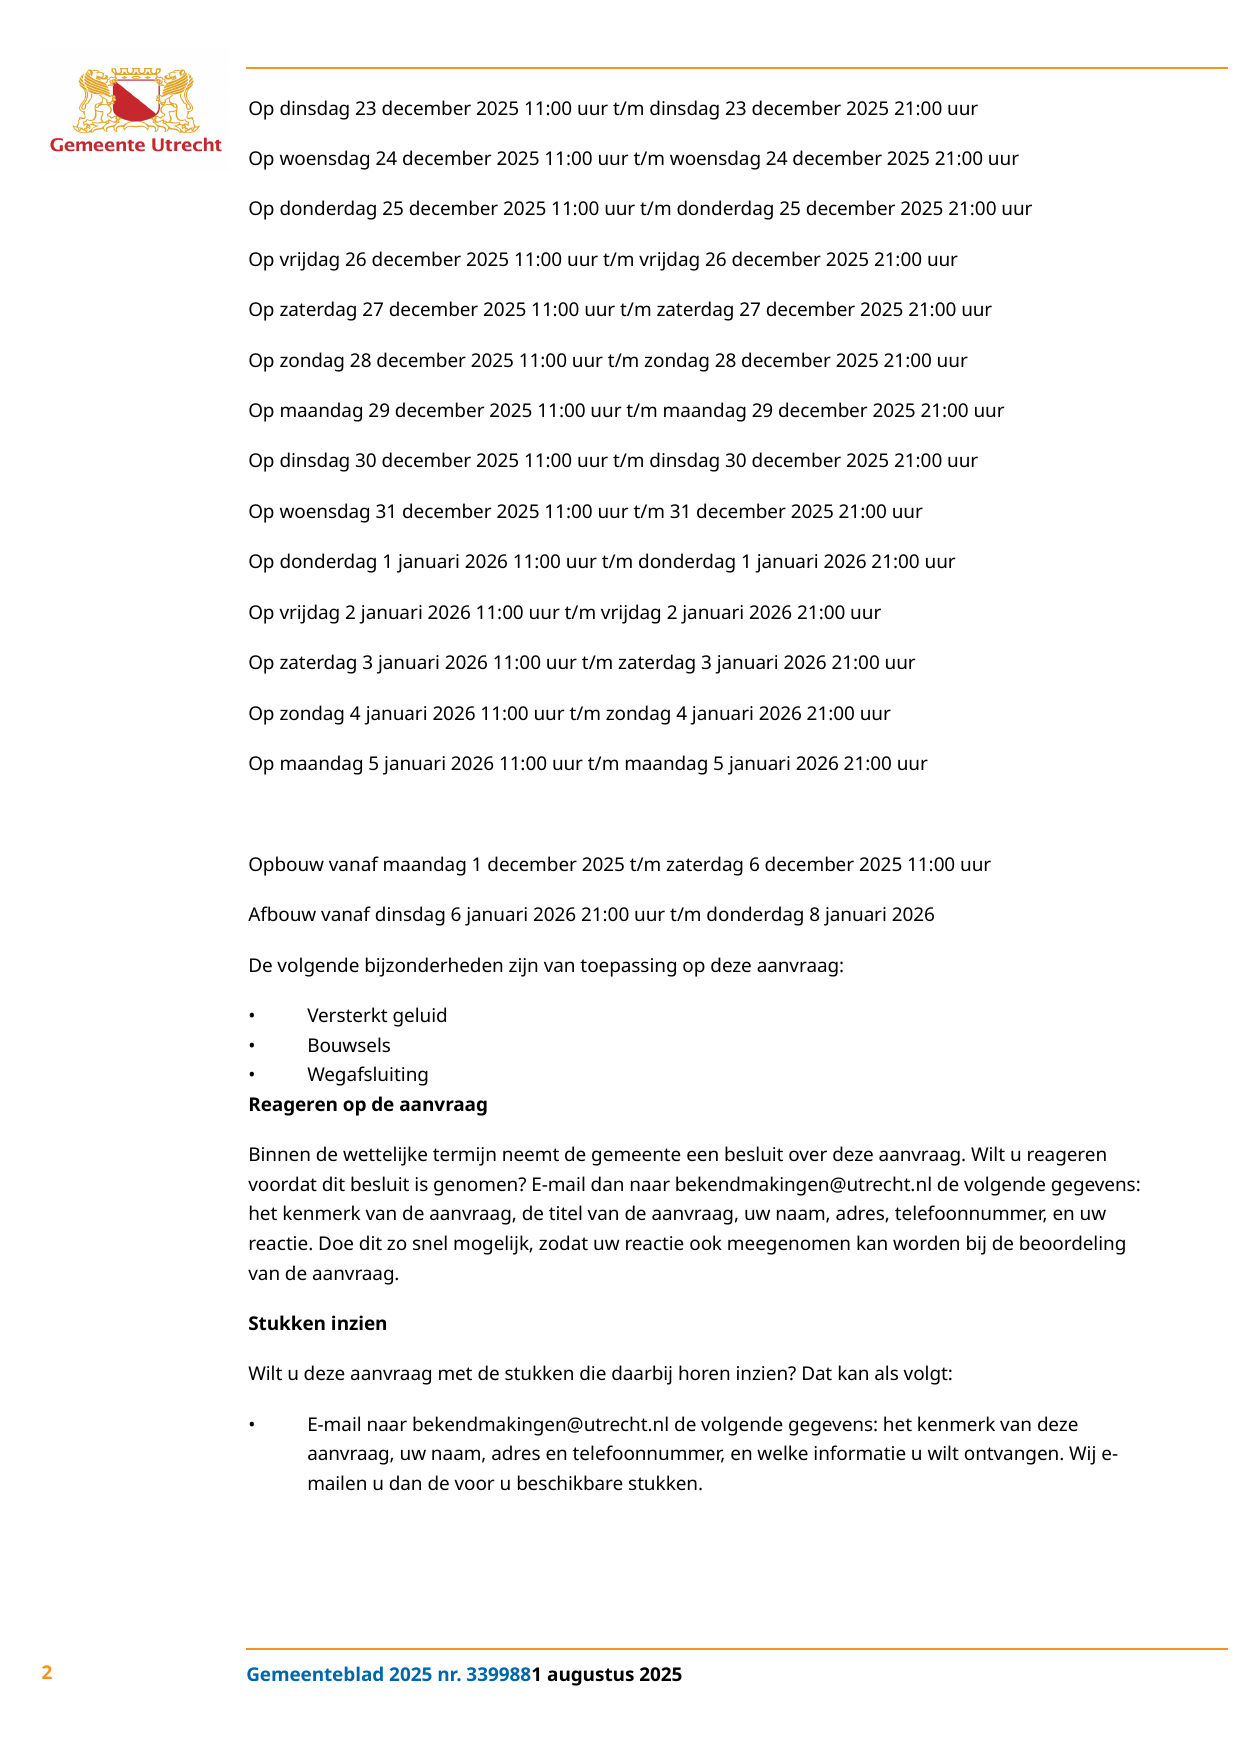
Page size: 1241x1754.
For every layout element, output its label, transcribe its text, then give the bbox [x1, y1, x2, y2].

text Op zaterdag 3 januari 2026 11:00 uur t/m zaterdag 3 januari 2026 21:00 uur [248, 649, 1152, 675]
list Versterkt geluid [248, 1002, 1152, 1028]
text Stukken inzien [248, 1310, 1152, 1336]
text Op zaterdag 27 december 2025 11:00 uur t/m zaterdag 27 december 2025 21:00 uur [248, 296, 1152, 322]
text Opbouw vanaf maandag 1 december 2025 t/m zaterdag 6 december 2025 11:00 uur [248, 851, 1152, 877]
text Op woensdag 24 december 2025 11:00 uur t/m woensdag 24 december 2025 21:00 uur [248, 145, 1152, 171]
text Op dinsdag 23 december 2025 11:00 uur t/m dinsdag 23 december 2025 21:00 uur [248, 95, 1152, 121]
text Reageren op de aanvraag [248, 1091, 1152, 1117]
text Op dinsdag 30 december 2025 11:00 uur t/m dinsdag 30 december 2025 21:00 uur [248, 448, 1152, 473]
text De volgende bijzonderheden zijn van toepassing op deze aanvraag: [248, 952, 1152, 978]
list Wegafsluiting [248, 1061, 1152, 1087]
text Op zondag 4 januari 2026 11:00 uur t/m zondag 4 januari 2026 21:00 uur [248, 700, 1152, 726]
text Op woensdag 31 december 2025 11:00 uur t/m 31 december 2025 21:00 uur [248, 498, 1152, 524]
text Binnen de wettelijke termijn neemt de gemeente een besluit over deze aanvraag. Wilt u reageren voordat dit besluit is genomen? E-mail dan naar bekendmakingen@utrecht.nl de volgende gegevens: het kenmerk van de aanvraag, de titel van de aanvraag, uw naam, adres, telefoonnummer, en uw reactie. Doe dit zo snel mogelijk, zodat uw reactie ook meegenomen kan worden bij de beoordeling van de aanvraag. [248, 1141, 1152, 1286]
text Op donderdag 25 december 2025 11:00 uur t/m donderdag 25 december 2025 21:00 uur [248, 196, 1152, 221]
text Op zondag 28 december 2025 11:00 uur t/m zondag 28 december 2025 21:00 uur [248, 347, 1152, 373]
list E-mail naar bekendmakingen@utrecht.nl de volgende gegevens: het kenmerk van deze aanvraag, uw naam, adres en telefoonnummer, en welke informatie u wilt ontvangen. Wij e-mailen u dan de voor u beschikbare stukken. [248, 1411, 1152, 1496]
text Op vrijdag 26 december 2025 11:00 uur t/m vrijdag 26 december 2025 21:00 uur [248, 246, 1152, 272]
text Op vrijdag 2 januari 2026 11:00 uur t/m vrijdag 2 januari 2026 21:00 uur [248, 599, 1152, 625]
text Op maandag 5 januari 2026 11:00 uur t/m maandag 5 januari 2026 21:00 uur [248, 750, 1152, 776]
text Op maandag 29 december 2025 11:00 uur t/m maandag 29 december 2025 21:00 uur [248, 397, 1152, 423]
picture [41, 47, 231, 172]
list Bouwsels [248, 1032, 1152, 1058]
text Wilt u deze aanvraag met de stukken die daarbij horen inzien? Dat kan als volgt: [248, 1361, 1152, 1386]
text Afbouw vanaf dinsdag 6 januari 2026 21:00 uur t/m donderdag 8 januari 2026 [248, 901, 1152, 927]
text Op donderdag 1 januari 2026 11:00 uur t/m donderdag 1 januari 2026 21:00 uur [248, 548, 1152, 574]
